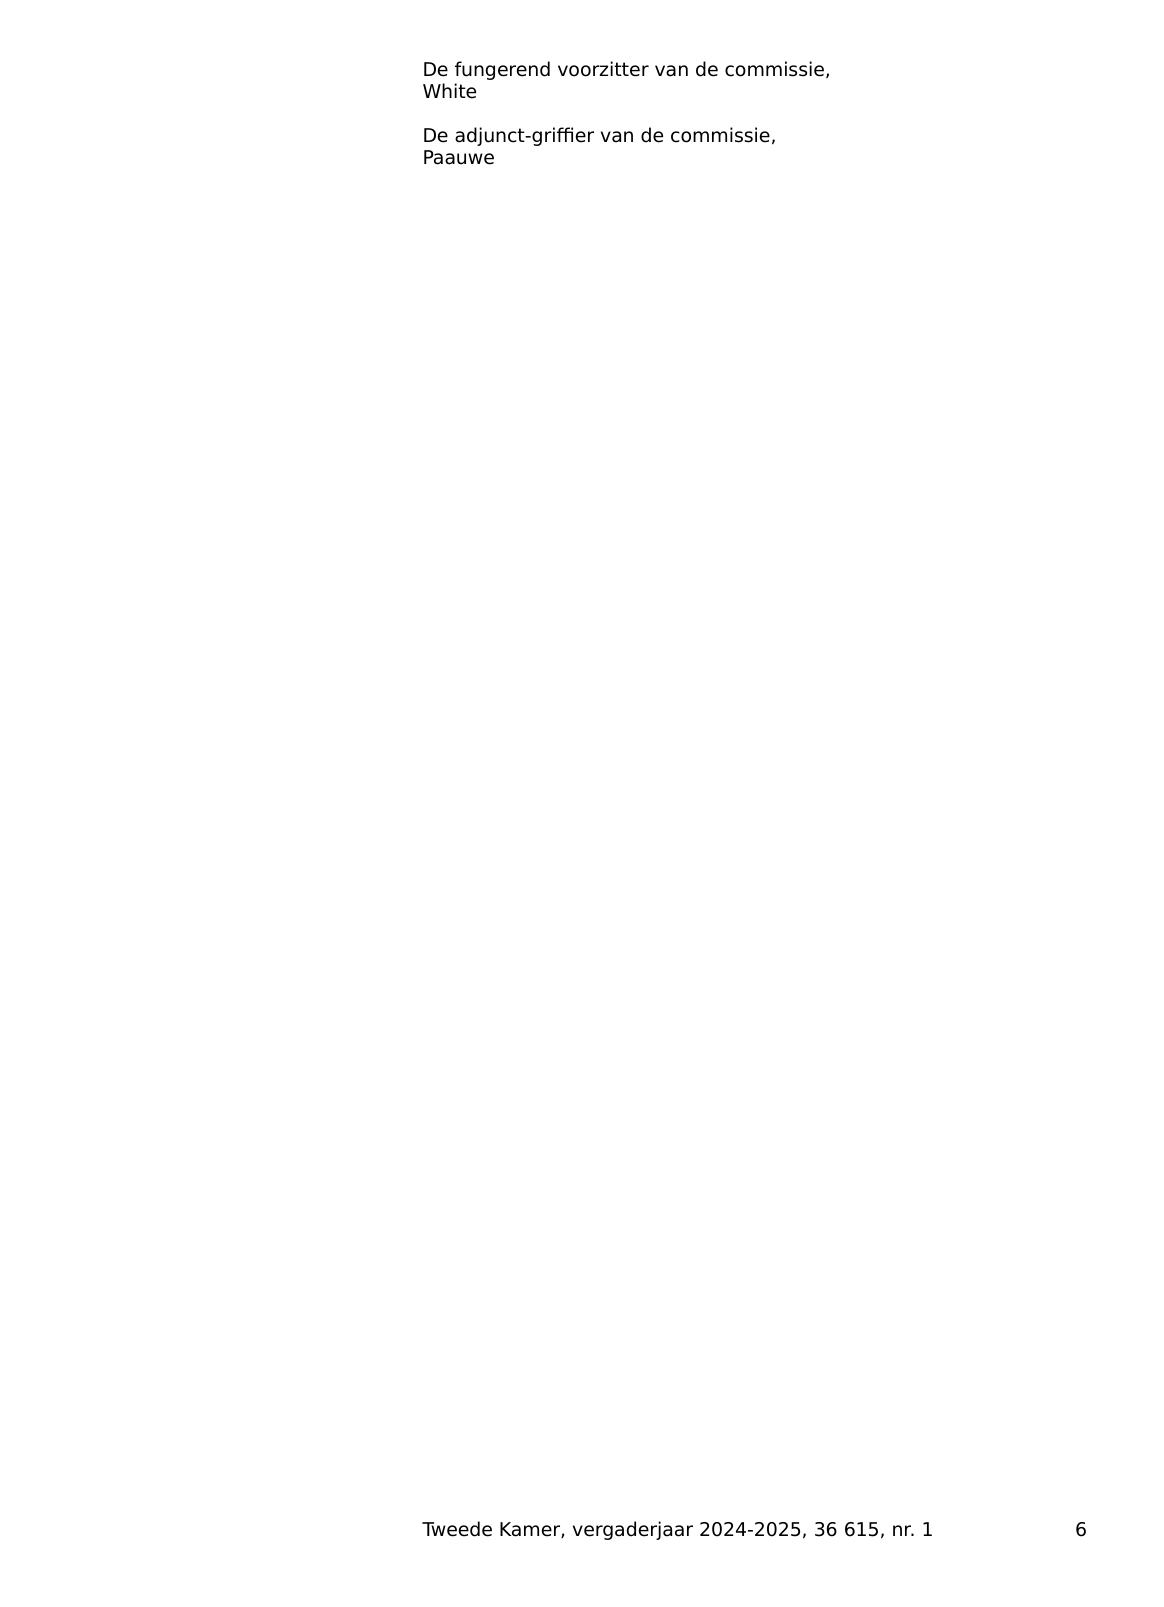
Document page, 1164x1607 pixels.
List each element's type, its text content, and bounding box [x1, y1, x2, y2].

text De adjunct-griffier van de commissie, Paauwe [422, 125, 1087, 169]
text De fungerend voorzitter van de commissie, White [422, 59, 1087, 103]
